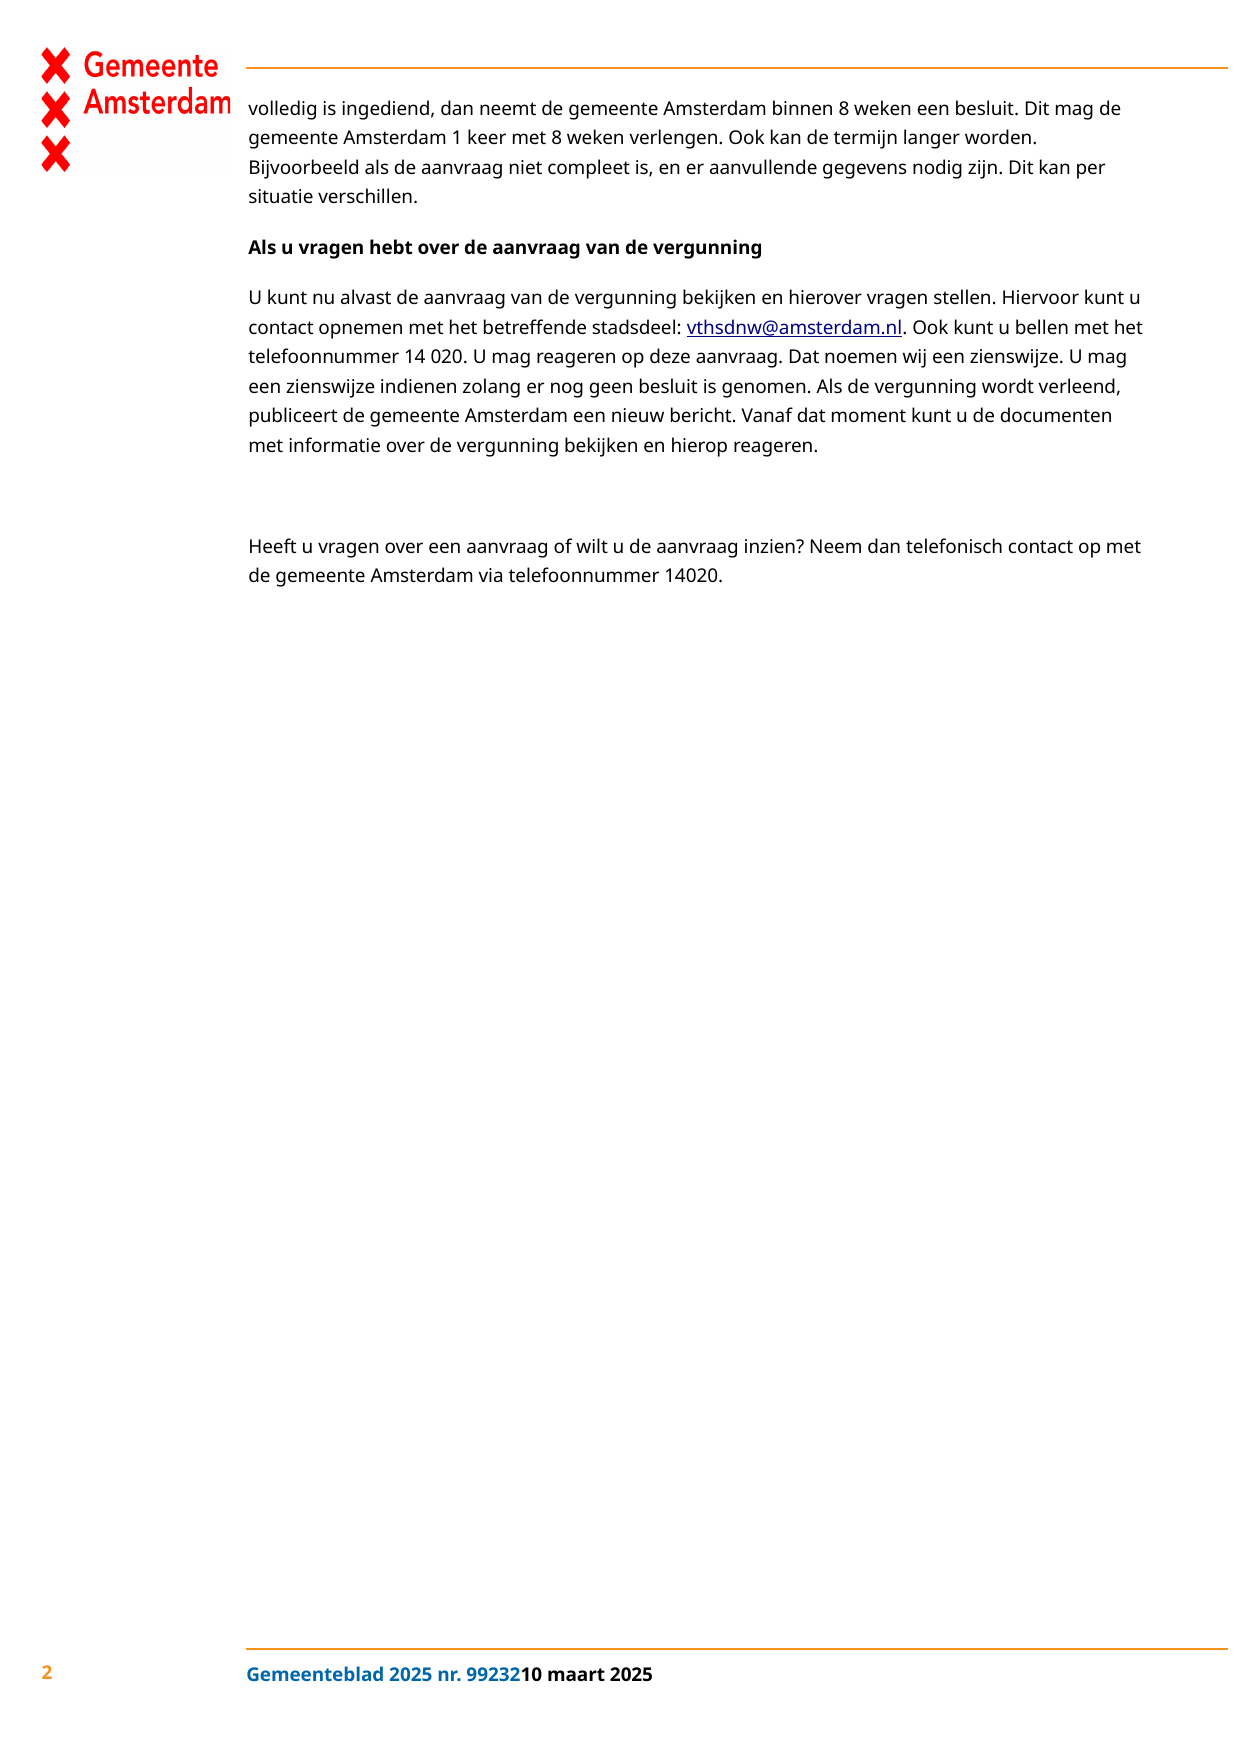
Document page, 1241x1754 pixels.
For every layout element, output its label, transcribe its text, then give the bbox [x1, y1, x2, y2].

text Heeft u vragen over een aanvraag of wilt u de aanvraag inzien? Neem dan telefonisch contact op met de gemeente Amsterdam via telefoonnummer 14020. [248, 533, 1152, 588]
picture [41, 47, 231, 172]
text U kunt nu alvast de aanvraag van de vergunning bekijken en hierover vragen stellen. Hiervoor kunt u contact opnemen met het betreffende stadsdeel: vthsdnw@amsterdam.nl. Ook kunt u bellen met het telefoonnummer 14 020. U mag reageren op deze aanvraag. Dat noemen wij een zienswijze. U mag een zienswijze indienen zolang er nog geen besluit is genomen. Als de vergunning wordt verleend, publiceert de gemeente Amsterdam een nieuw bericht. Vanaf dat moment kunt u de documenten met informatie over de vergunning bekijken en hierop reageren. [248, 284, 1152, 458]
text Als u vragen hebt over de aanvraag van de vergunning [248, 234, 1152, 260]
text volledig is ingediend, dan neemt de gemeente Amsterdam binnen 8 weken een besluit. Dit mag de gemeente Amsterdam 1 keer met 8 weken verlengen. Ook kan de termijn langer worden. Bijvoorbeeld als de aanvraag niet compleet is, en er aanvullende gegevens nodig zijn. Dit kan per situatie verschillen. [248, 95, 1152, 209]
